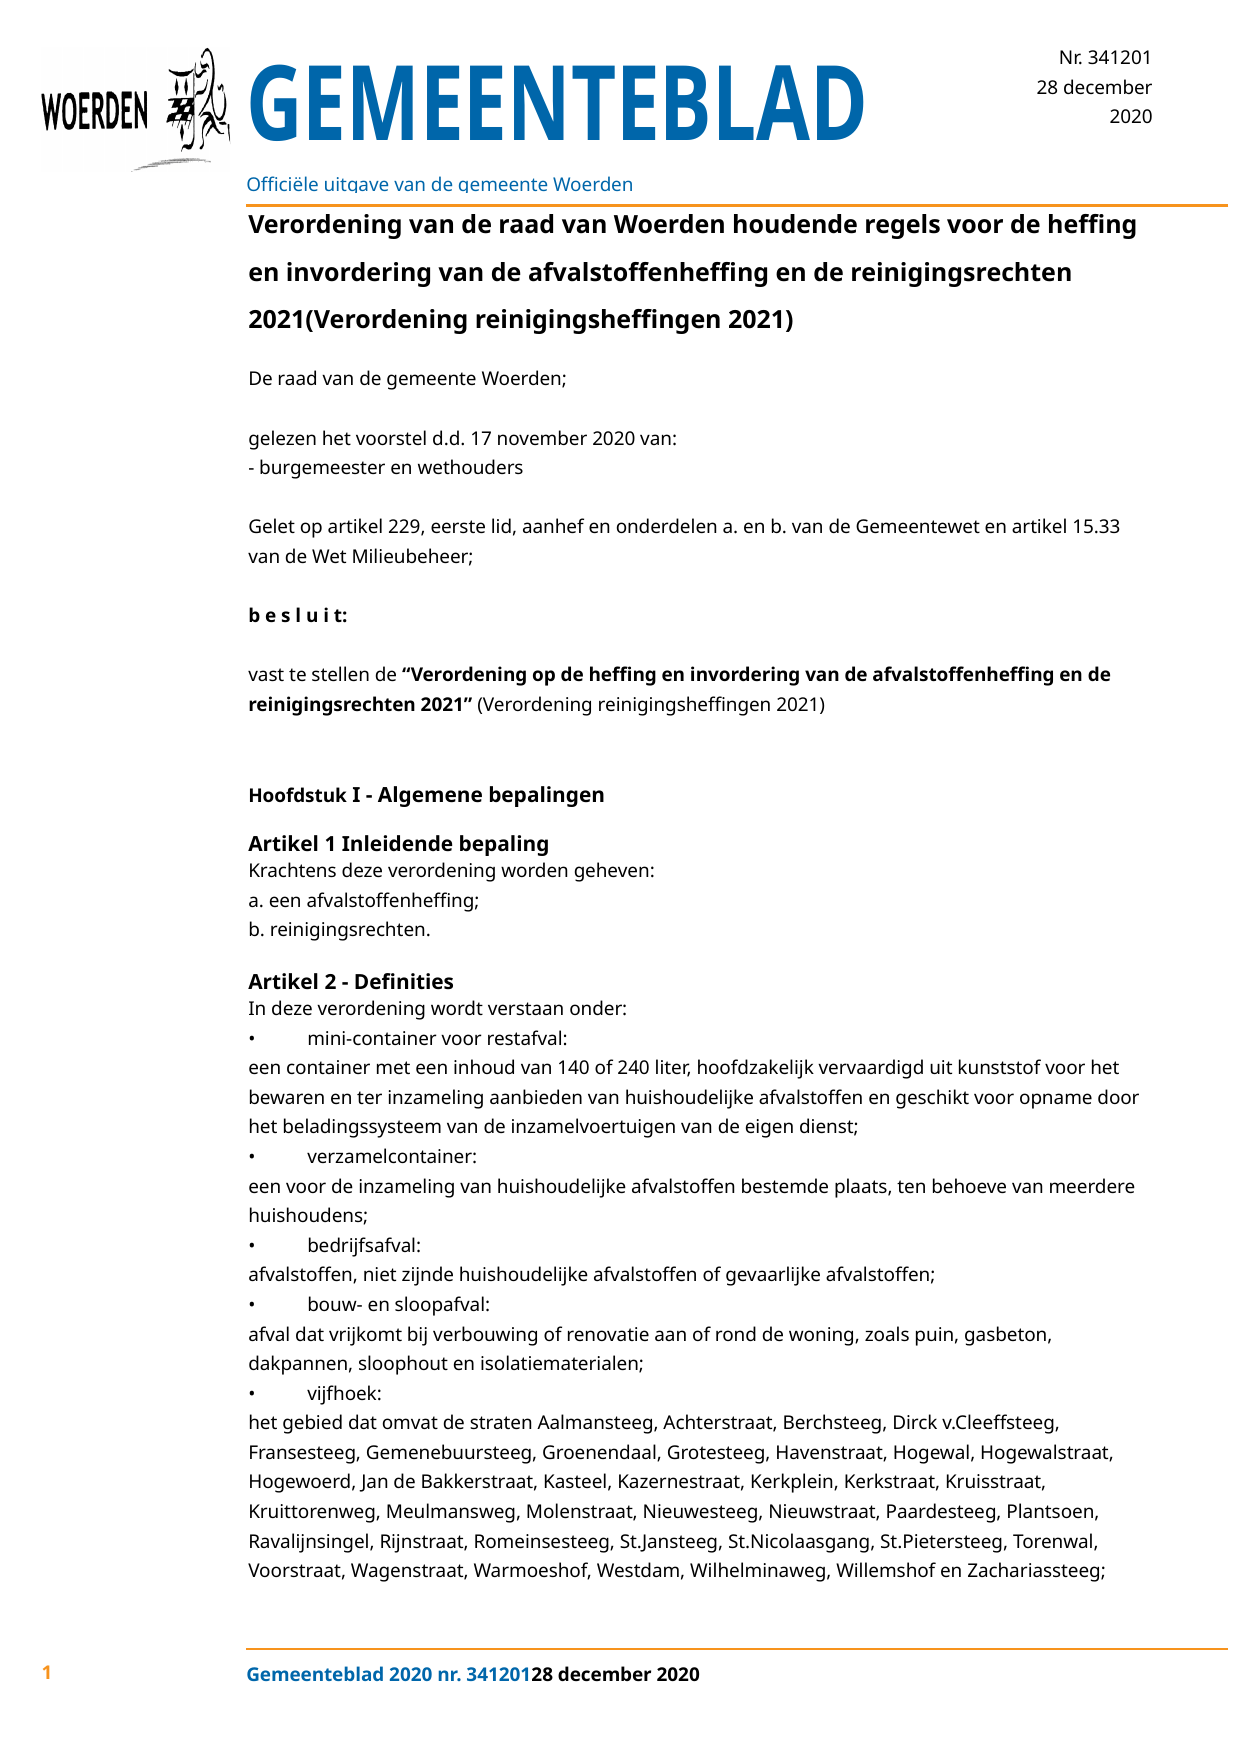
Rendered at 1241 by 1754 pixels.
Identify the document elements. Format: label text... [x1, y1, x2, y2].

text b. reinigingsrechten. [248, 917, 1152, 942]
list verzamelcontainer: [248, 1143, 1152, 1169]
text afvalstoffen, niet zijnde huishoudelijke afvalstoffen of gevaarlijke afvalstoffen; [248, 1262, 1152, 1287]
text een voor de inzameling van huishoudelijke afvalstoffen bestemde plaats, ten behoeve van meerdere huishoudens; [248, 1173, 1152, 1228]
list mini-container voor restafval: [248, 1025, 1152, 1051]
list bedrijfsafval: [248, 1232, 1152, 1258]
text In deze verordening wordt verstaan onder: [248, 995, 1152, 1021]
text b e s l u i t: [248, 602, 1152, 628]
picture [41, 47, 231, 172]
text afval dat vrijkomt bij verbouwing of renovatie aan of rond de woning, zoals puin, gasbeton, dakpannen, sloophout en isolatiematerialen; [248, 1321, 1152, 1376]
text - burgemeester en wethouders [248, 454, 1152, 480]
text Gelet op artikel 229, eerste lid, aanhef en onderdelen a. en b. van de Gemeentewet en artikel 15.33 van de Wet Milieubeheer; [248, 513, 1152, 569]
text De raad van de gemeente Woerden; [248, 366, 1152, 391]
text Hoofdstuk I - Algemene bepalingen [248, 780, 1152, 808]
text Verordening van de raad van Woerden houdende regels voor de heffing en invordering van de afvalstoffenheffing en de reinigingsrechten 2021(Verordening reinigingsheffingen 2021) [248, 207, 1152, 336]
text Artikel 1 Inleidende bepaling [248, 829, 1152, 857]
text een container met een inhoud van 140 of 240 liter, hoofdzakelijk vervaardigd uit kunststof voor het bewaren en ter inzameling aanbieden van huishoudelijke afvalstoffen en geschikt voor opname door het beladingssysteem van de inzamelvoertuigen van de eigen dienst; [248, 1054, 1152, 1139]
text Krachtens deze verordening worden geheven: [248, 857, 1152, 883]
list bouw- en sloopafval: [248, 1291, 1152, 1317]
text a. een afvalstoffenheffing; [248, 887, 1152, 913]
text gelezen het voorstel d.d. 17 november 2020 van: [248, 425, 1152, 450]
list vijfhoek: [248, 1380, 1152, 1406]
text het gebied dat omvat de straten Aalmansteeg, Achterstraat, Berchsteeg, Dirck v.Cleeffsteeg, Fransesteeg, Gemenebuursteeg, Groenendaal, Grotesteeg, Havenstraat, Hogewal, Hogewalstraat, Hogewoerd, Jan de Bakkerstraat, Kasteel, Kazernestraat, Kerkplein, Kerkstraat, Kruisstraat, Kruittorenweg, Meulmansweg, Molenstraat, Nieuwesteeg, Nieuwstraat, Paardesteeg, Plantsoen, Ravalijnsingel, Rijnstraat, Romeinsesteeg, St.Jansteeg, St.Nicolaasgang, St.Pietersteeg, Torenwal, Voorstraat, Wagenstraat, Warmoeshof, Westdam, Wilhelminaweg, Willemshof en Zachariassteeg; [248, 1409, 1152, 1583]
text Artikel 2 - Definities [248, 967, 1152, 995]
text vast te stellen de “Verordening op de heffing en invordering van de afvalstoffenheffing en de reinigingsrechten 2021” (Verordening reinigingsheffingen 2021) [248, 661, 1152, 717]
